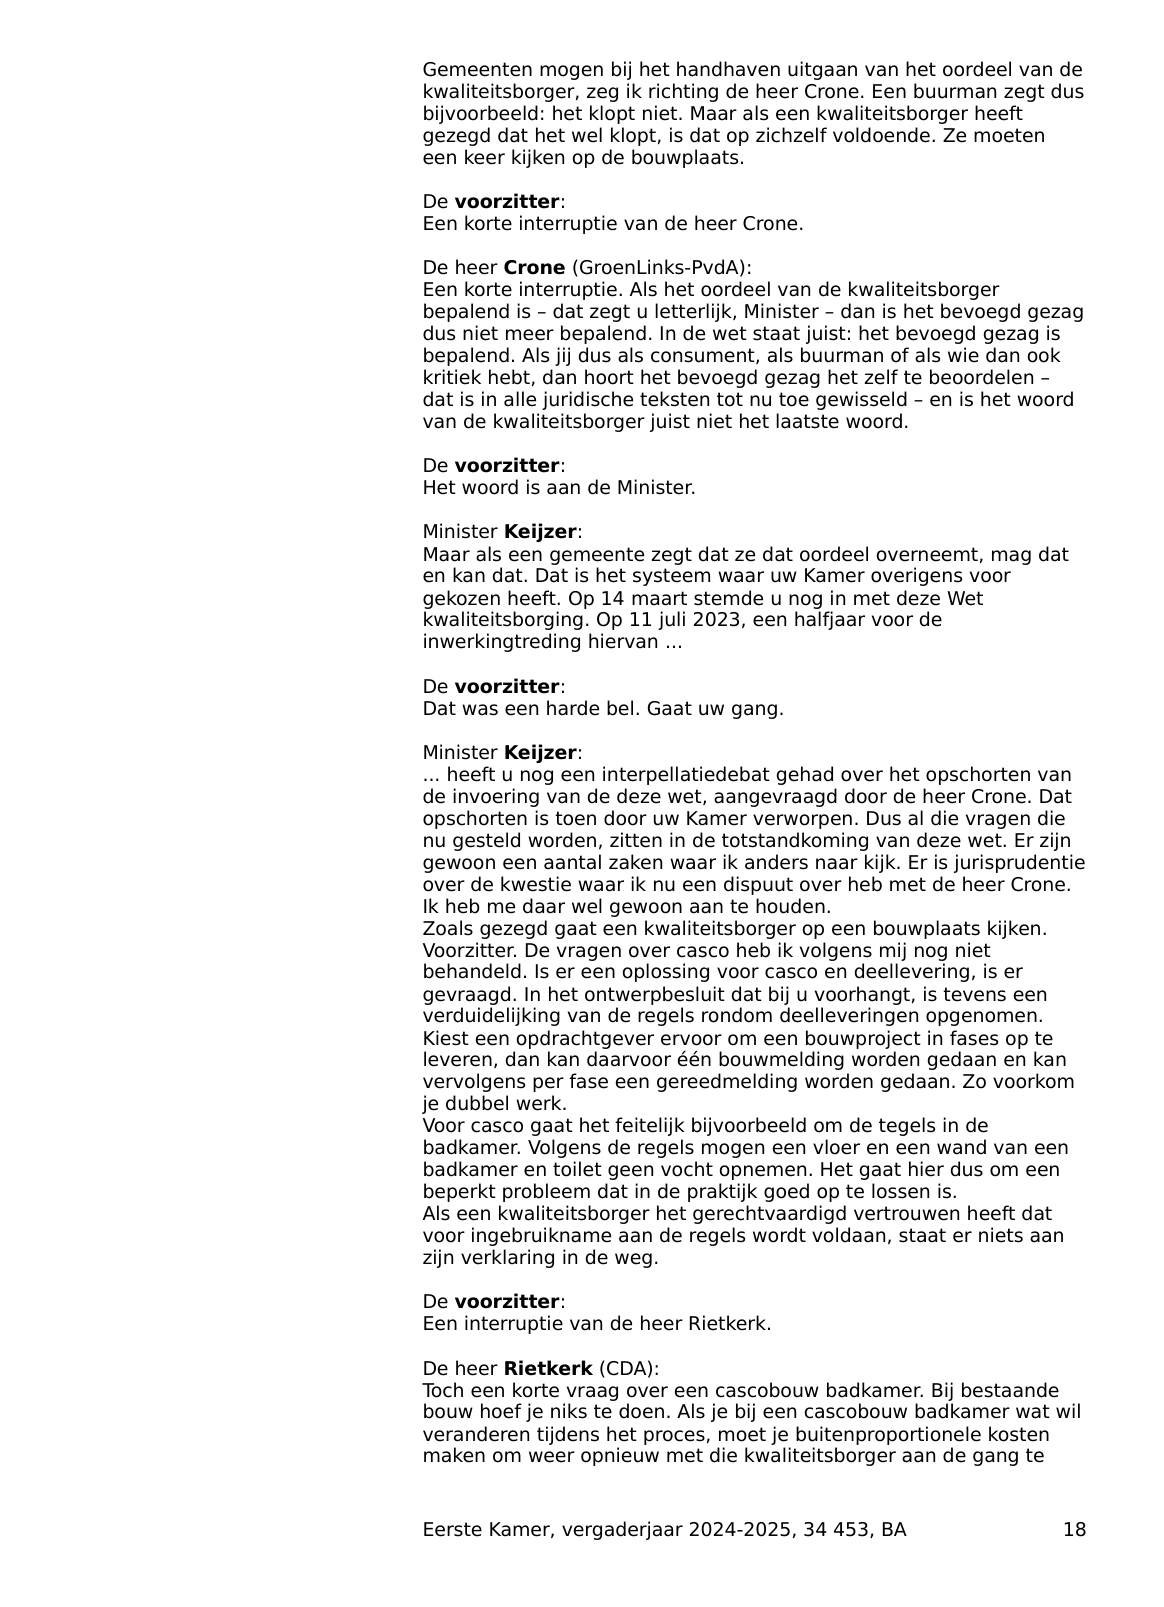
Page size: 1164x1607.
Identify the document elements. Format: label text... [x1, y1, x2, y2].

text Voorzitter. De vragen over casco heb ik volgens mij nog niet behandeld. Is er een oplossing voor casco en deellevering, is er gevraagd. In het ontwerpbesluit dat bij u voorhangt, is tevens een verduidelijking van de regels rondom deelleveringen opgenomen. Kiest een opdrachtgever ervoor om een bouwproject in fases op te leveren, dan kan daarvoor één bouwmelding worden gedaan en kan vervolgens per fase een gereedmelding worden gedaan. Zo voorkom je dubbel werk. [422, 939, 1087, 1115]
text De heer Crone (GroenLinks-PvdA): [422, 257, 1087, 279]
text Minister Keijzer: [422, 742, 1087, 764]
text Voor casco gaat het feitelijk bijvoorbeeld om de tegels in de badkamer. Volgens de regels mogen een vloer en een wand van een badkamer en toilet geen vocht opnemen. Het gaat hier dus om een beperkt probleem dat in de praktijk goed op te lossen is. [422, 1115, 1087, 1203]
text Dat was een harde bel. Gaat uw gang. [422, 697, 1087, 719]
text ... heeft u nog een interpellatiedebat gehad over het opschorten van de invoering van de deze wet, aangevraagd door de heer Crone. Dat opschorten is toen door uw Kamer verworpen. Dus al die vragen die nu gesteld worden, zitten in de totstandkoming van deze wet. Er zijn gewoon een aantal zaken waar ik anders naar kijk. Er is jurisprudentie over de kwestie waar ik nu een dispuut over heb met de heer Crone. Ik heb me daar wel gewoon aan te houden. [422, 764, 1087, 917]
text Het woord is aan de Minister. [422, 477, 1087, 499]
text Zoals gezegd gaat een kwaliteitsborger op een bouwplaats kijken. [422, 917, 1087, 939]
text De voorzitter: [422, 191, 1087, 213]
text De voorzitter: [422, 676, 1087, 697]
text Minister Keijzer: [422, 521, 1087, 543]
text De heer Rietkerk (CDA): [422, 1357, 1087, 1379]
text De voorzitter: [422, 455, 1087, 477]
text Als een kwaliteitsborger het gerechtvaardigd vertrouwen heeft dat voor ingebruikname aan de regels wordt voldaan, staat er niets aan zijn verklaring in de weg. [422, 1203, 1087, 1269]
text Toch een korte vraag over een cascobouw badkamer. Bij bestaande bouw hoef je niks te doen. Als je bij een cascobouw badkamer wat wil veranderen tijdens het proces, moet je buitenproportionele kosten maken om weer opnieuw met die kwaliteitsborger aan de gang te [422, 1379, 1087, 1467]
text Een korte interruptie. Als het oordeel van de kwaliteitsborger bepalend is – dat zegt u letterlijk, Minister – dan is het bevoegd gezag dus niet meer bepalend. In de wet staat juist: het bevoegd gezag is bepalend. Als jij dus als consument, als buurman of als wie dan ook kritiek hebt, dan hoort het bevoegd gezag het zelf te beoordelen – dat is in alle juridische teksten tot nu toe gewisseld – en is het woord van de kwaliteitsborger juist niet het laatste woord. [422, 279, 1087, 433]
text De voorzitter: [422, 1291, 1087, 1313]
text Een korte interruptie van de heer Crone. [422, 213, 1087, 235]
text Een interruptie van de heer Rietkerk. [422, 1313, 1087, 1335]
text Maar als een gemeente zegt dat ze dat oordeel overneemt, mag dat en kan dat. Dat is het systeem waar uw Kamer overigens voor gekozen heeft. Op 14 maart stemde u nog in met deze Wet kwaliteitsborging. Op 11 juli 2023, een halfjaar voor de inwerkingtreding hiervan ... [422, 543, 1087, 653]
text Gemeenten mogen bij het handhaven uitgaan van het oordeel van de kwaliteitsborger, zeg ik richting de heer Crone. Een buurman zegt dus bijvoorbeeld: het klopt niet. Maar als een kwaliteitsborger heeft gezegd dat het wel klopt, is dat op zichzelf voldoende. Ze moeten een keer kijken op de bouwplaats. [422, 59, 1087, 169]
